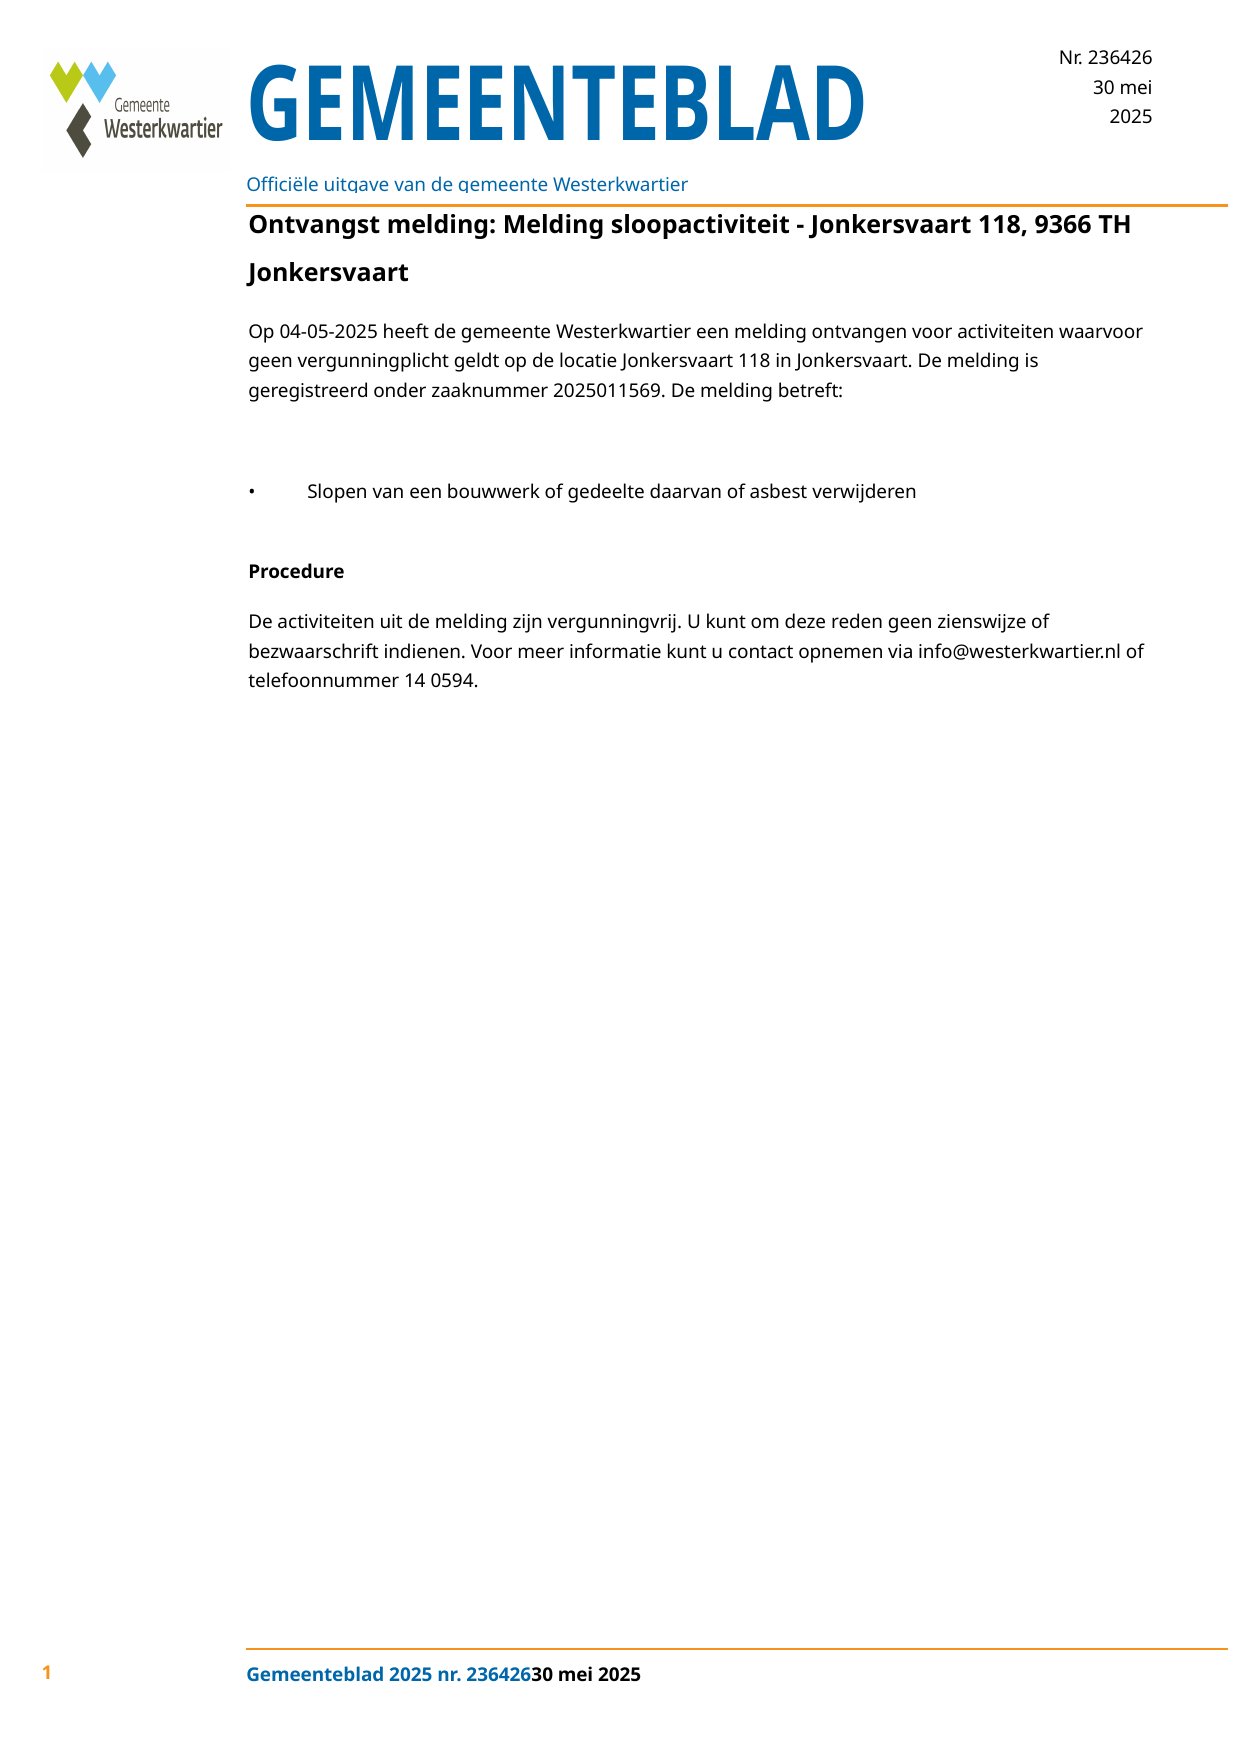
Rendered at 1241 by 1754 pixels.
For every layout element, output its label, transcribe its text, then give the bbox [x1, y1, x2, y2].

text De activiteiten uit de melding zijn vergunningvrij. U kunt om deze reden geen zienswijze of bezwaarschrift indienen. Voor meer informatie kunt u contact opnemen via info@westerkwartier.nl of telefoonnummer 14 0594. [248, 608, 1152, 693]
text Op 04-05-2025 heeft de gemeente Westerkwartier een melding ontvangen voor activiteiten waarvoor geen vergunningplicht geldt op de locatie Jonkersvaart 118 in Jonkersvaart. De melding is geregistreerd onder zaaknummer 2025011569. De melding betreft: [248, 318, 1152, 403]
text Ontvangst melding: Melding sloopactiviteit - Jonkersvaart 118, 9366 TH Jonkersvaart [248, 207, 1152, 288]
list Slopen van een bouwwerk of gedeelte daarvan of asbest verwijderen [248, 478, 1152, 504]
picture [41, 47, 231, 172]
text Procedure [248, 558, 1152, 584]
